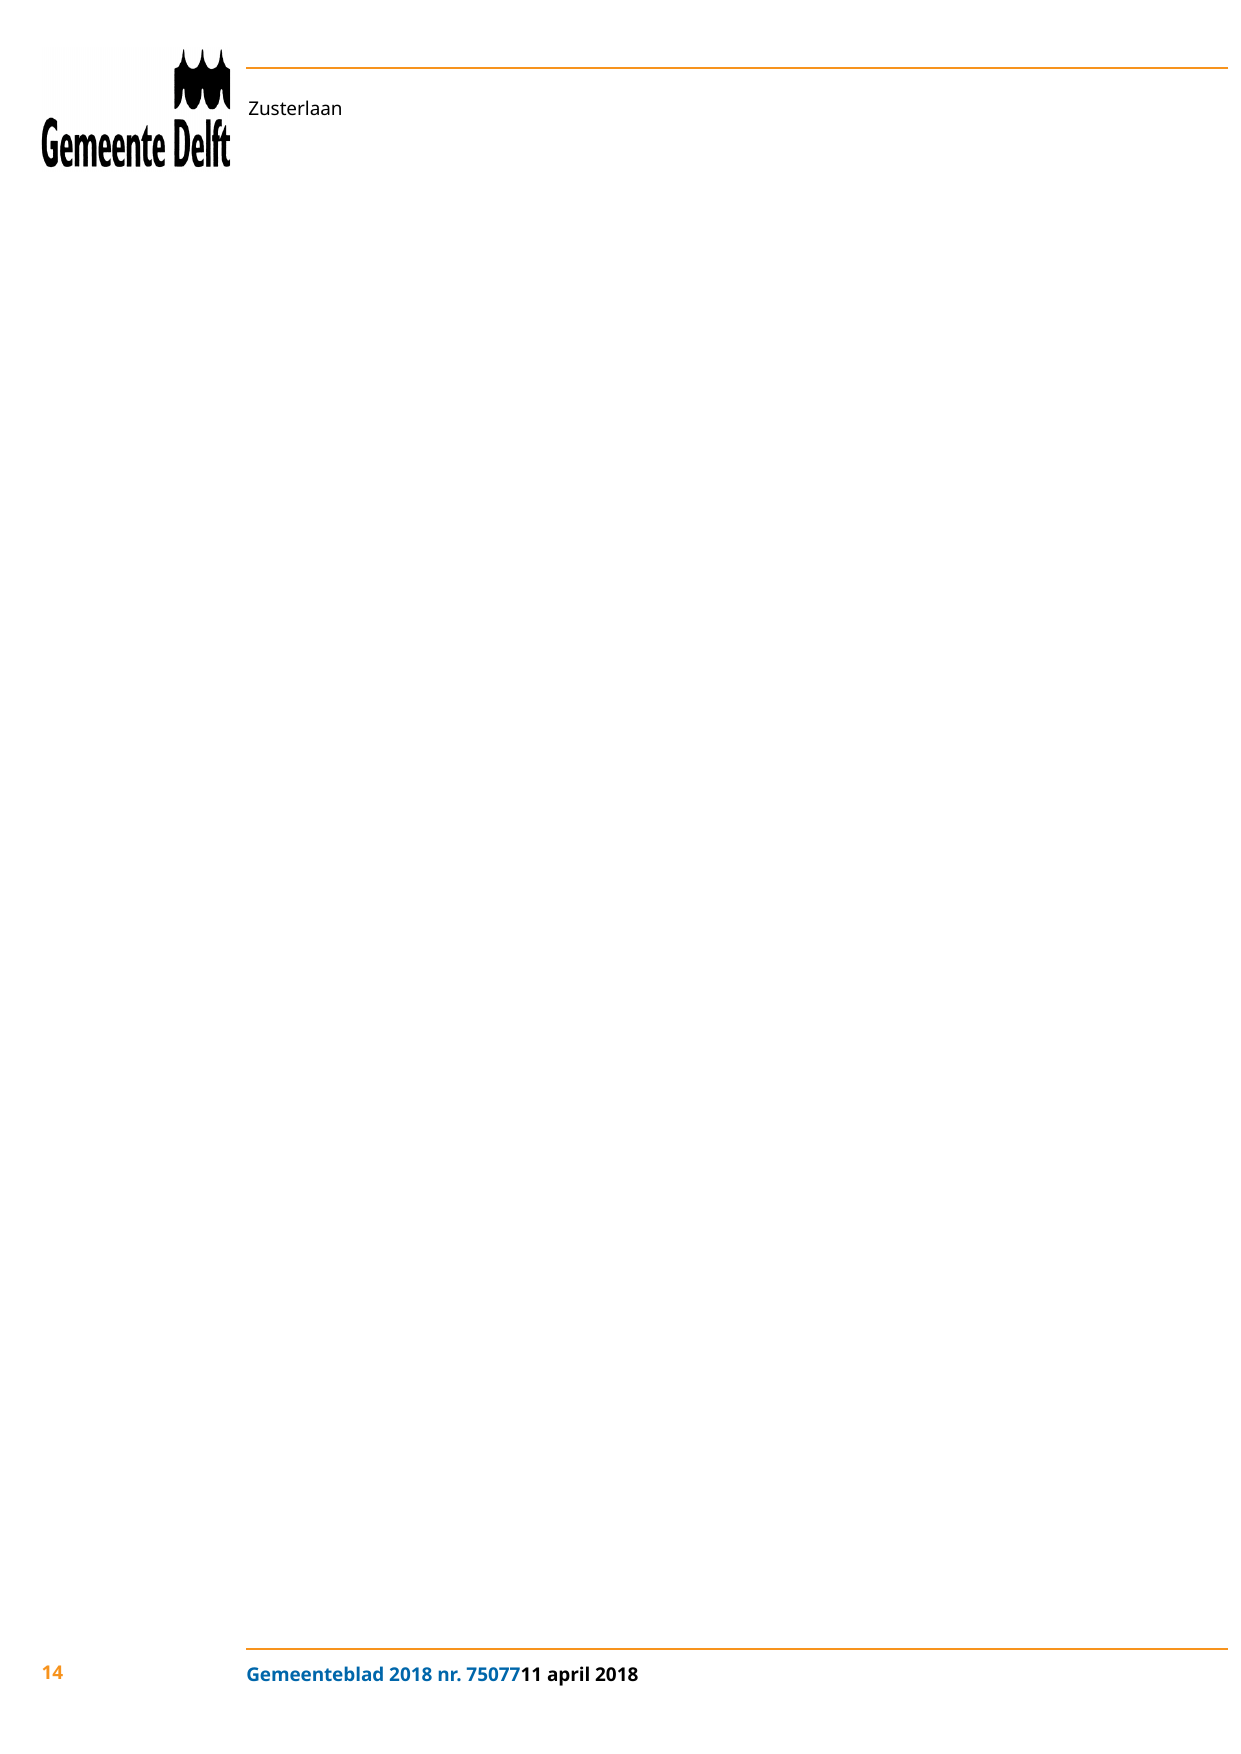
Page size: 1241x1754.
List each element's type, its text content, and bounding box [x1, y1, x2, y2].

table_cell [850, 95, 1152, 121]
picture [41, 47, 231, 172]
table_cell Zusterlaan [248, 95, 549, 121]
table_cell [549, 95, 850, 121]
